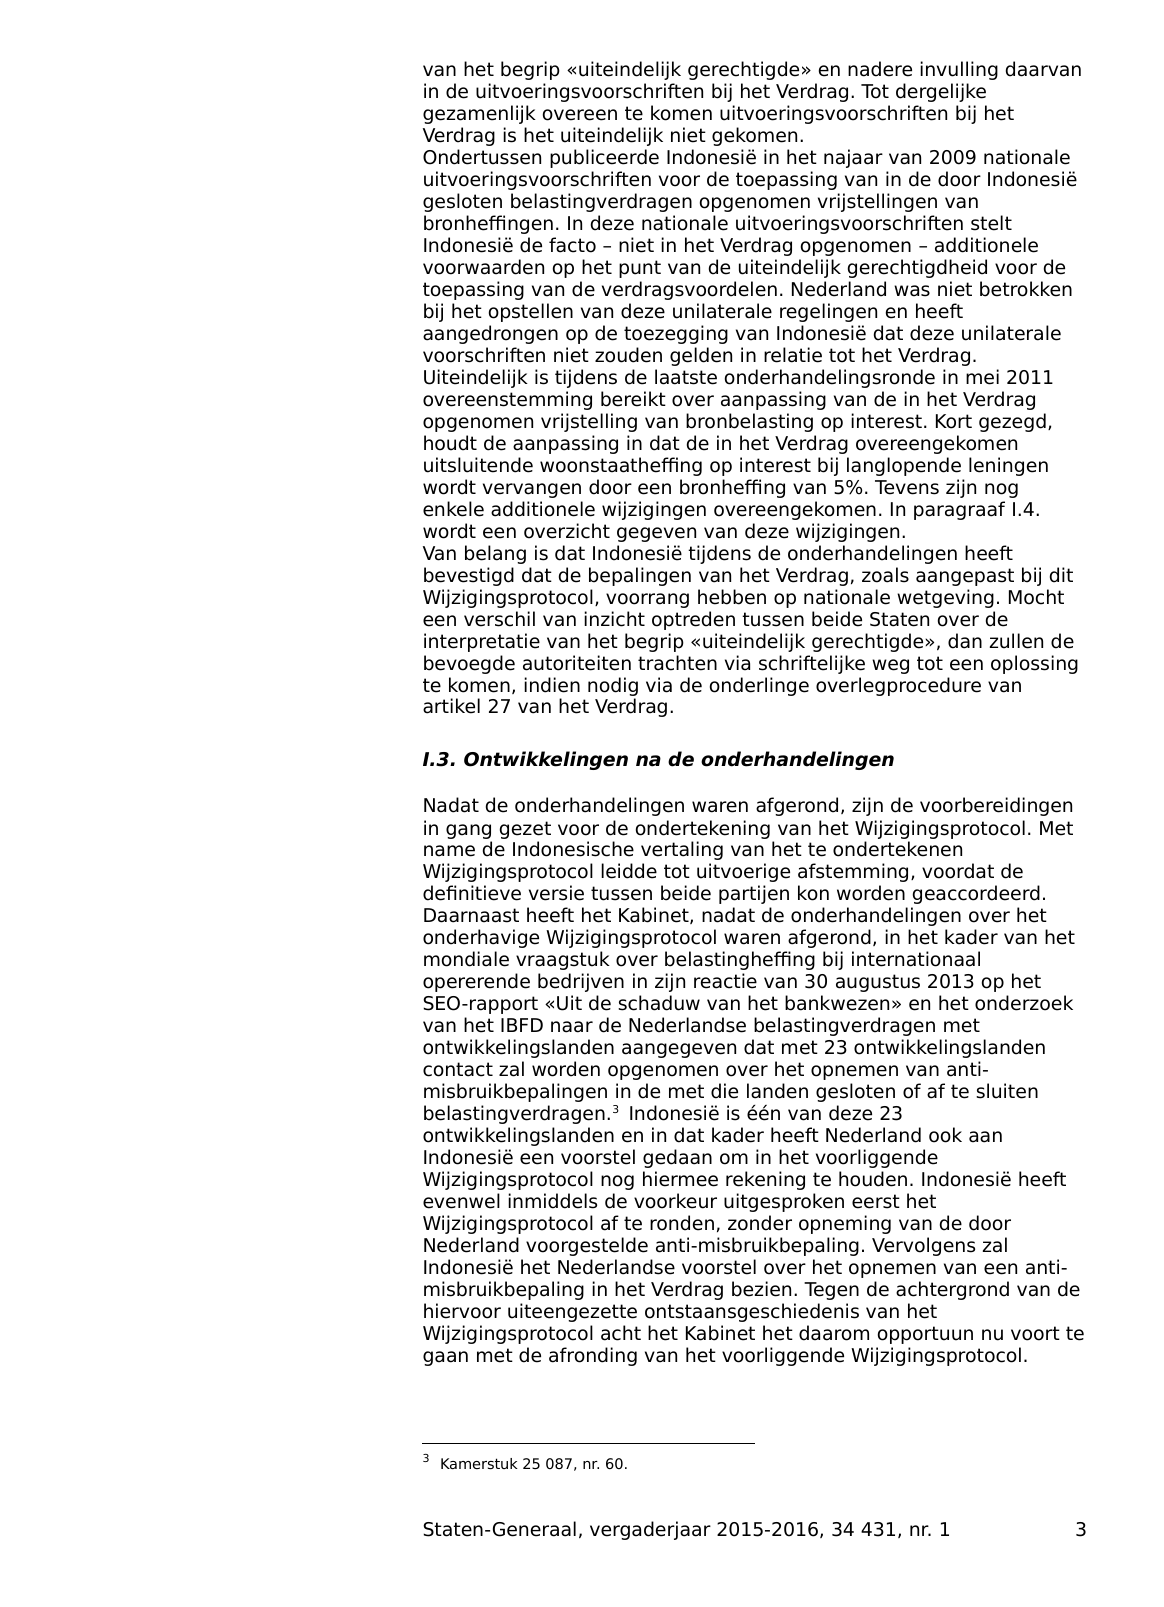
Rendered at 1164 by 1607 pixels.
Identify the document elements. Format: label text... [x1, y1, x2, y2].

text Nadat de onderhandelingen waren afgerond, zijn de voorbereidingen in gang gezet voor de ondertekening van het Wijzigingsprotocol. Met name de Indonesische vertaling van het te ondertekenen Wijzigingsprotocol leidde tot uitvoerige afstemming, voordat de definitieve versie tussen beide partijen kon worden geaccordeerd. [422, 795, 1087, 905]
text Van belang is dat Indonesië tijdens de onderhandelingen heeft bevestigd dat de bepalingen van het Verdrag, zoals aangepast bij dit Wijzigingsprotocol, voorrang hebben op nationale wetgeving. Mocht een verschil van inzicht optreden tussen beide Staten over de interpretatie van het begrip «uiteindelijk gerechtigde», dan zullen de bevoegde autoriteiten trachten via schriftelijke weg tot een oplossing te komen, indien nodig via de onderlinge overlegprocedure van artikel 27 van het Verdrag. [422, 543, 1087, 718]
text Kamerstuk 25 087, nr. 60. [422, 1452, 1087, 1474]
text Uiteindelijk is tijdens de laatste onderhandelingsronde in mei 2011 overeenstemming bereikt over aanpassing van de in het Verdrag opgenomen vrijstelling van bronbelasting op interest. Kort gezegd, houdt de aanpassing in dat de in het Verdrag overeengekomen uitsluitende woonstaatheffing op interest bij langlopende leningen wordt vervangen door een bronheffing van 5%. Tevens zijn nog enkele additionele wijzigingen overeengekomen. In paragraaf I.4. wordt een overzicht gegeven van deze wijzigingen. [422, 367, 1087, 543]
text Ondertussen publiceerde Indonesië in het najaar van 2009 nationale uitvoeringsvoorschriften voor de toepassing van in de door Indonesië gesloten belastingverdragen opgenomen vrijstellingen van bronheffingen. In deze nationale uitvoeringsvoorschriften stelt Indonesië de facto – niet in het Verdrag opgenomen – additionele voorwaarden op het punt van de uiteindelijk gerechtigdheid voor de toepassing van de verdragsvoordelen. Nederland was niet betrokken bij het opstellen van deze unilaterale regelingen en heeft aangedrongen op de toezegging van Indonesië dat deze unilaterale voorschriften niet zouden gelden in relatie tot het Verdrag. [422, 147, 1087, 367]
text van het begrip «uiteindelijk gerechtigde» en nadere invulling daarvan in de uitvoeringsvoorschriften bij het Verdrag. Tot dergelijke gezamenlijk overeen te komen uitvoeringsvoorschriften bij het Verdrag is het uiteindelijk niet gekomen. [422, 59, 1087, 147]
subtitle I.3. Ontwikkelingen na de onderhandelingen [422, 748, 1087, 770]
text Daarnaast heeft het Kabinet, nadat de onderhandelingen over het onderhavige Wijzigingsprotocol waren afgerond, in het kader van het mondiale vraagstuk over belastingheffing bij internationaal opererende bedrijven in zijn reactie van 30 augustus 2013 op het SEO-rapport «Uit de schaduw van het bankwezen» en het onderzoek van het IBFD naar de Nederlandse belastingverdragen met ontwikkelingslanden aangegeven dat met 23 ontwikkelingslanden contact zal worden opgenomen over het opnemen van anti-misbruikbepalingen in de met die landen gesloten of af te sluiten belastingverdragen. Indonesië is één van deze 23 ontwikkelingslanden en in dat kader heeft Nederland ook aan Indonesië een voorstel gedaan om in het voorliggende Wijzigingsprotocol nog hiermee rekening te houden. Indonesië heeft evenwel inmiddels de voorkeur uitgesproken eerst het Wijzigingsprotocol af te ronden, zonder opneming van de door Nederland voorgestelde anti-misbruikbepaling. Vervolgens zal Indonesië het Nederlandse voorstel over het opnemen van een anti-misbruikbepaling in het Verdrag bezien. Tegen de achtergrond van de hiervoor uiteengezette ontstaansgeschiedenis van het Wijzigingsprotocol acht het Kabinet het daarom opportuun nu voort te gaan met de afronding van het voorliggende Wijzigingsprotocol. [422, 905, 1087, 1367]
